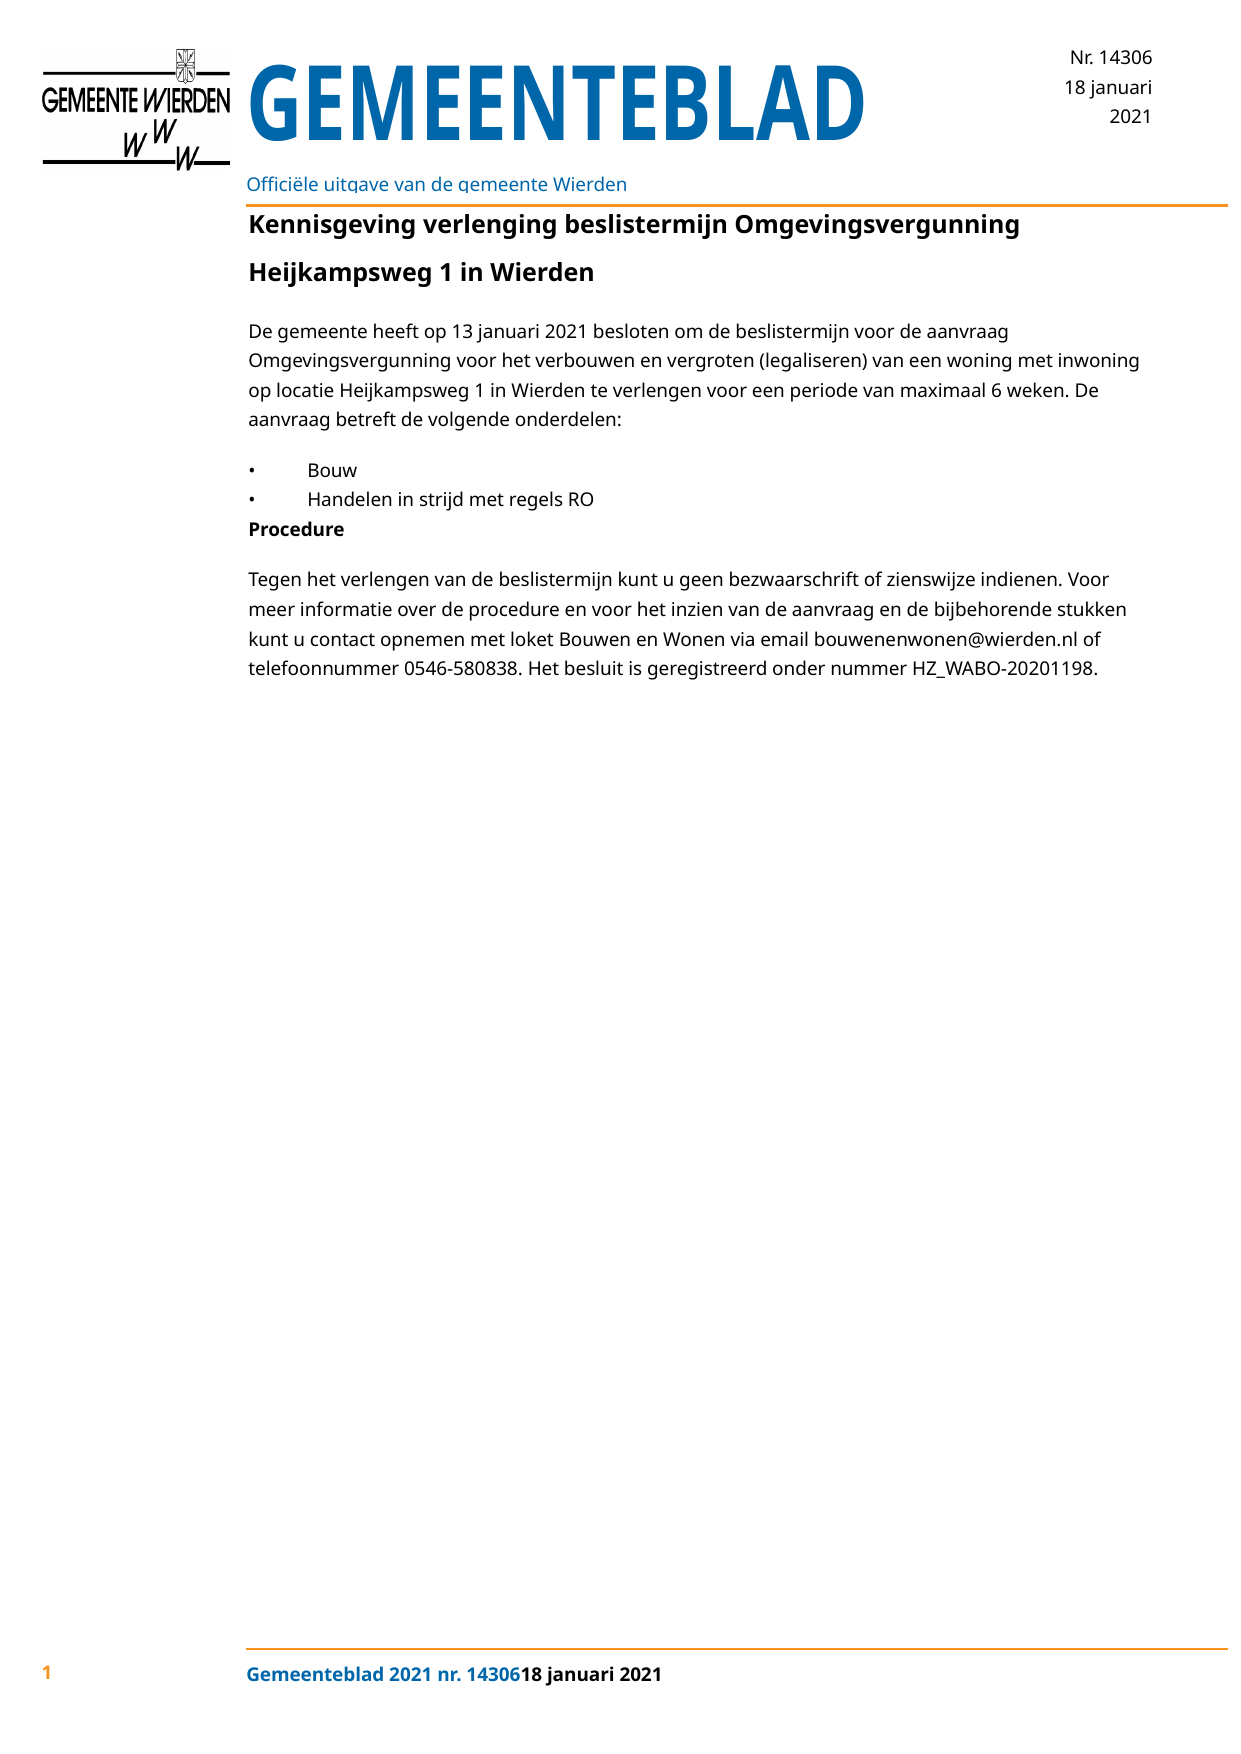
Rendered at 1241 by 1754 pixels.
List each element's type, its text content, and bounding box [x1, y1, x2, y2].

text Tegen het verlengen van de beslistermijn kunt u geen bezwaarschrift of zienswijze indienen. Voor meer informatie over de procedure en voor het inzien van de aanvraag en de bijbehorende stukken kunt u contact opnemen met loket Bouwen en Wonen via email bouwenenwonen@wierden.nl of telefoonnummer 0546-580838. Het besluit is geregistreerd onder nummer HZ_WABO-20201198. [248, 567, 1152, 681]
list Bouw [248, 457, 1152, 483]
text De gemeente heeft op 13 januari 2021 besloten om de beslistermijn voor de aanvraag Omgevingsvergunning voor het verbouwen en vergroten (legaliseren) van een woning met inwoning op locatie Heijkampsweg 1 in Wierden te verlengen voor een periode van maximaal 6 weken. De aanvraag betreft de volgende onderdelen: [248, 318, 1152, 432]
text Kennisgeving verlenging beslistermijn Omgevingsvergunning Heijkampsweg 1 in Wierden [248, 207, 1152, 288]
picture [41, 47, 231, 172]
text Procedure [248, 516, 1152, 542]
list Handelen in strijd met regels RO [248, 487, 1152, 512]
